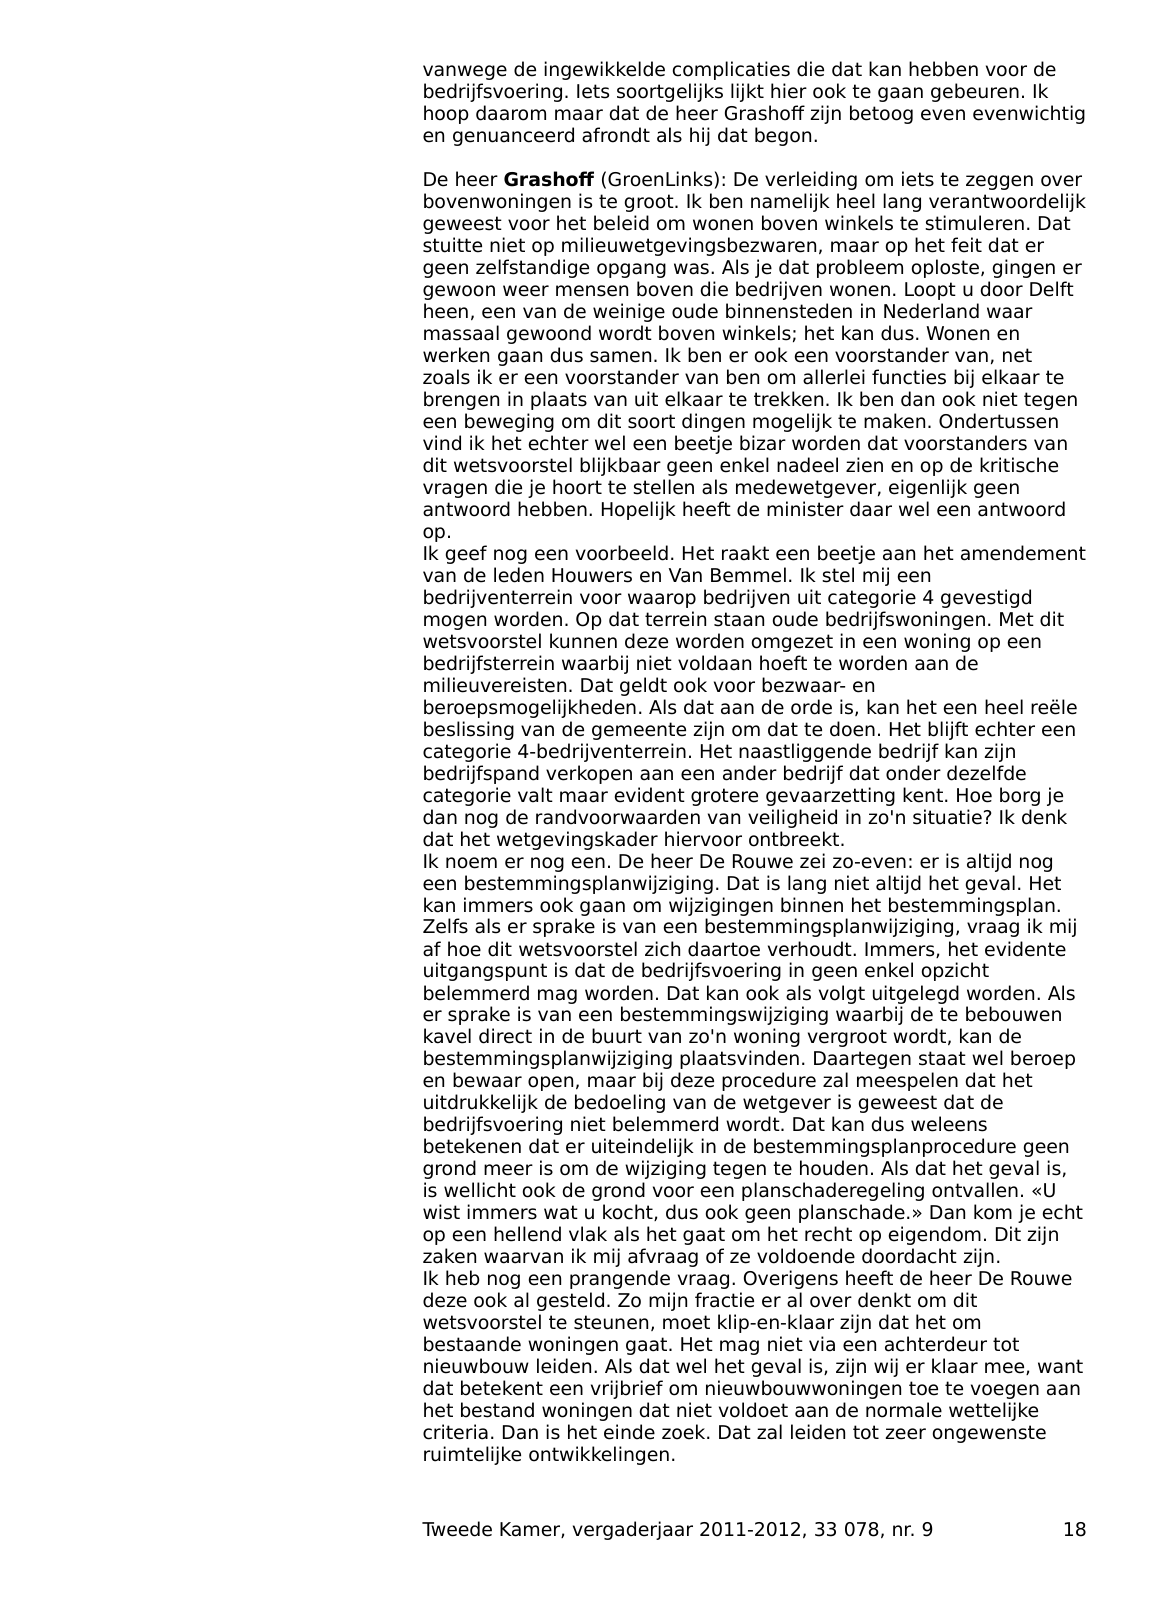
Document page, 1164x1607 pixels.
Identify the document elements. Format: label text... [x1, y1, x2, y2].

text Ik geef nog een voorbeeld. Het raakt een beetje aan het amendement van de leden Houwers en Van Bemmel. Ik stel mij een bedrijventerrein voor waarop bedrijven uit categorie 4 gevestigd mogen worden. Op dat terrein staan oude bedrijfswoningen. Met dit wetsvoorstel kunnen deze worden omgezet in een woning op een bedrijfsterrein waarbij niet voldaan hoeft te worden aan de milieuvereisten. Dat geldt ook voor bezwaar- en beroepsmogelijkheden. Als dat aan de orde is, kan het een heel reële beslissing van de gemeente zijn om dat te doen. Het blijft echter een categorie 4-bedrijventerrein. Het naastliggende bedrijf kan zijn bedrijfspand verkopen aan een ander bedrijf dat onder dezelfde categorie valt maar evident grotere gevaarzetting kent. Hoe borg je dan nog de randvoorwaarden van veiligheid in zo'n situatie? Ik denk dat het wetgevingskader hiervoor ontbreekt. [422, 543, 1087, 851]
text De heer Grashoff (GroenLinks): De verleiding om iets te zeggen over bovenwoningen is te groot. Ik ben namelijk heel lang verantwoordelijk geweest voor het beleid om wonen boven winkels te stimuleren. Dat stuitte niet op milieuwetgevingsbezwaren, maar op het feit dat er geen zelfstandige opgang was. Als je dat probleem oploste, gingen er gewoon weer mensen boven die bedrijven wonen. Loopt u door Delft heen, een van de weinige oude binnensteden in Nederland waar massaal gewoond wordt boven winkels; het kan dus. Wonen en werken gaan dus samen. Ik ben er ook een voorstander van, net zoals ik er een voorstander van ben om allerlei functies bij elkaar te brengen in plaats van uit elkaar te trekken. Ik ben dan ook niet tegen een beweging om dit soort dingen mogelijk te maken. Ondertussen vind ik het echter wel een beetje bizar worden dat voorstanders van dit wetsvoorstel blijkbaar geen enkel nadeel zien en op de kritische vragen die je hoort te stellen als medewetgever, eigenlijk geen antwoord hebben. Hopelijk heeft de minister daar wel een antwoord op. [422, 169, 1087, 543]
text Ik noem er nog een. De heer De Rouwe zei zo-even: er is altijd nog een bestemmingsplanwijziging. Dat is lang niet altijd het geval. Het kan immers ook gaan om wijzigingen binnen het bestemmingsplan. Zelfs als er sprake is van een bestemmingsplanwijziging, vraag ik mij af hoe dit wetsvoorstel zich daartoe verhoudt. Immers, het evidente uitgangspunt is dat de bedrijfsvoering in geen enkel opzicht belemmerd mag worden. Dat kan ook als volgt uitgelegd worden. Als er sprake is van een bestemmingswijziging waarbij de te bebouwen kavel direct in de buurt van zo'n woning vergroot wordt, kan de bestemmingsplanwijziging plaatsvinden. Daartegen staat wel beroep en bewaar open, maar bij deze procedure zal meespelen dat het uitdrukkelijk de bedoeling van de wetgever is geweest dat de bedrijfsvoering niet belemmerd wordt. Dat kan dus weleens betekenen dat er uiteindelijk in de bestemmingsplanprocedure geen grond meer is om de wijziging tegen te houden. Als dat het geval is, is wellicht ook de grond voor een planschaderegeling ontvallen. «U wist immers wat u kocht, dus ook geen planschade.» Dan kom je echt op een hellend vlak als het gaat om het recht op eigendom. Dit zijn zaken waarvan ik mij afvraag of ze voldoende doordacht zijn. [422, 851, 1087, 1268]
text vanwege de ingewikkelde complicaties die dat kan hebben voor de bedrijfsvoering. Iets soortgelijks lijkt hier ook te gaan gebeuren. Ik hoop daarom maar dat de heer Grashoff zijn betoog even evenwichtig en genuanceerd afrondt als hij dat begon. [422, 59, 1087, 147]
text Ik heb nog een prangende vraag. Overigens heeft de heer De Rouwe deze ook al gesteld. Zo mijn fractie er al over denkt om dit wetsvoorstel te steunen, moet klip-en-klaar zijn dat het om bestaande woningen gaat. Het mag niet via een achterdeur tot nieuwbouw leiden. Als dat wel het geval is, zijn wij er klaar mee, want dat betekent een vrijbrief om nieuwbouwwoningen toe te voegen aan het bestand woningen dat niet voldoet aan de normale wettelijke criteria. Dan is het einde zoek. Dat zal leiden tot zeer ongewenste ruimtelijke ontwikkelingen. [422, 1268, 1087, 1466]
